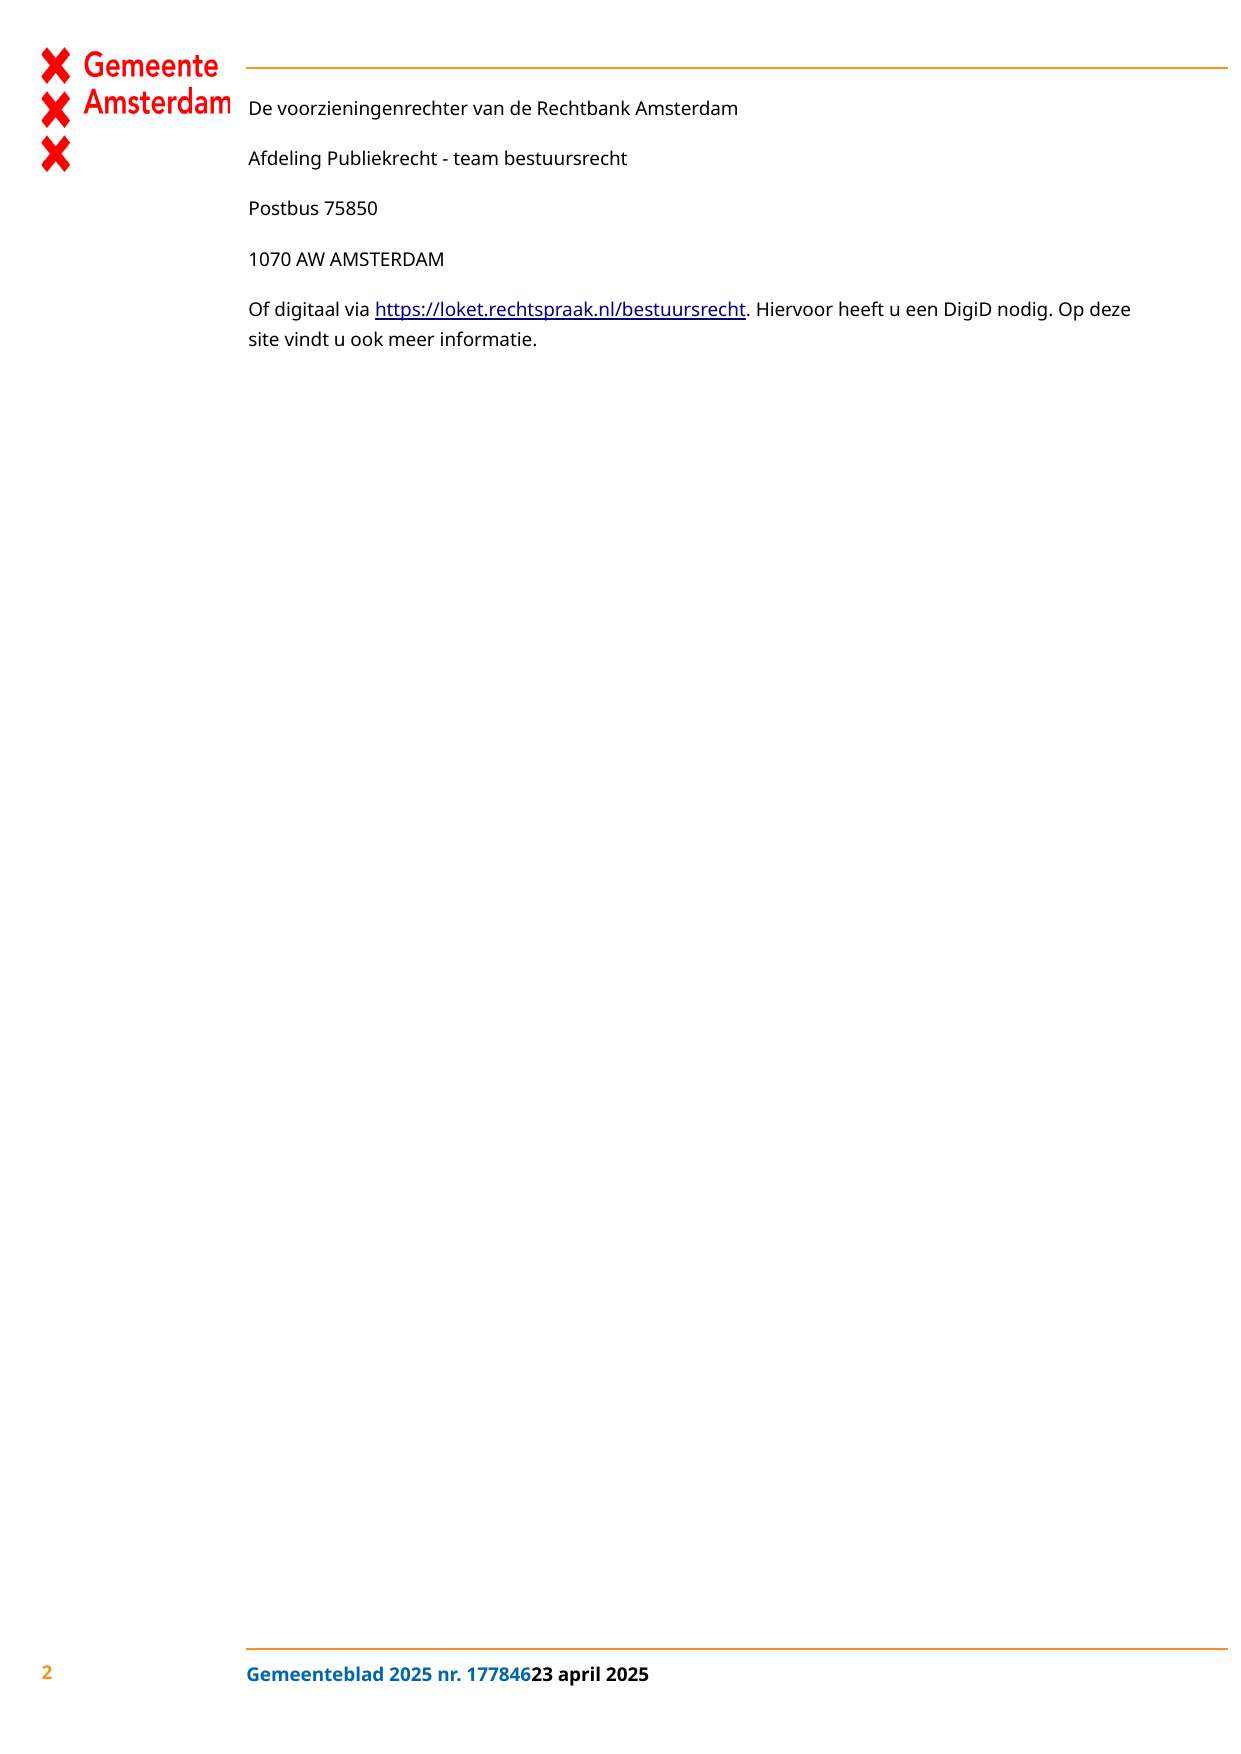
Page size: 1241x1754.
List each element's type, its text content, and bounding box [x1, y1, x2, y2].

text Afdeling Publiekrecht - team bestuursrecht [248, 145, 1152, 171]
text De voorzieningenrechter van de Rechtbank Amsterdam [248, 95, 1152, 121]
text Postbus 75850 [248, 196, 1152, 221]
text Of digitaal via https://loket.rechtspraak.nl/bestuursrecht. Hiervoor heeft u een DigiD nodig. Op deze site vindt u ook meer informatie. [248, 296, 1152, 352]
text 1070 AW AMSTERDAM [248, 246, 1152, 272]
picture [41, 47, 231, 172]
